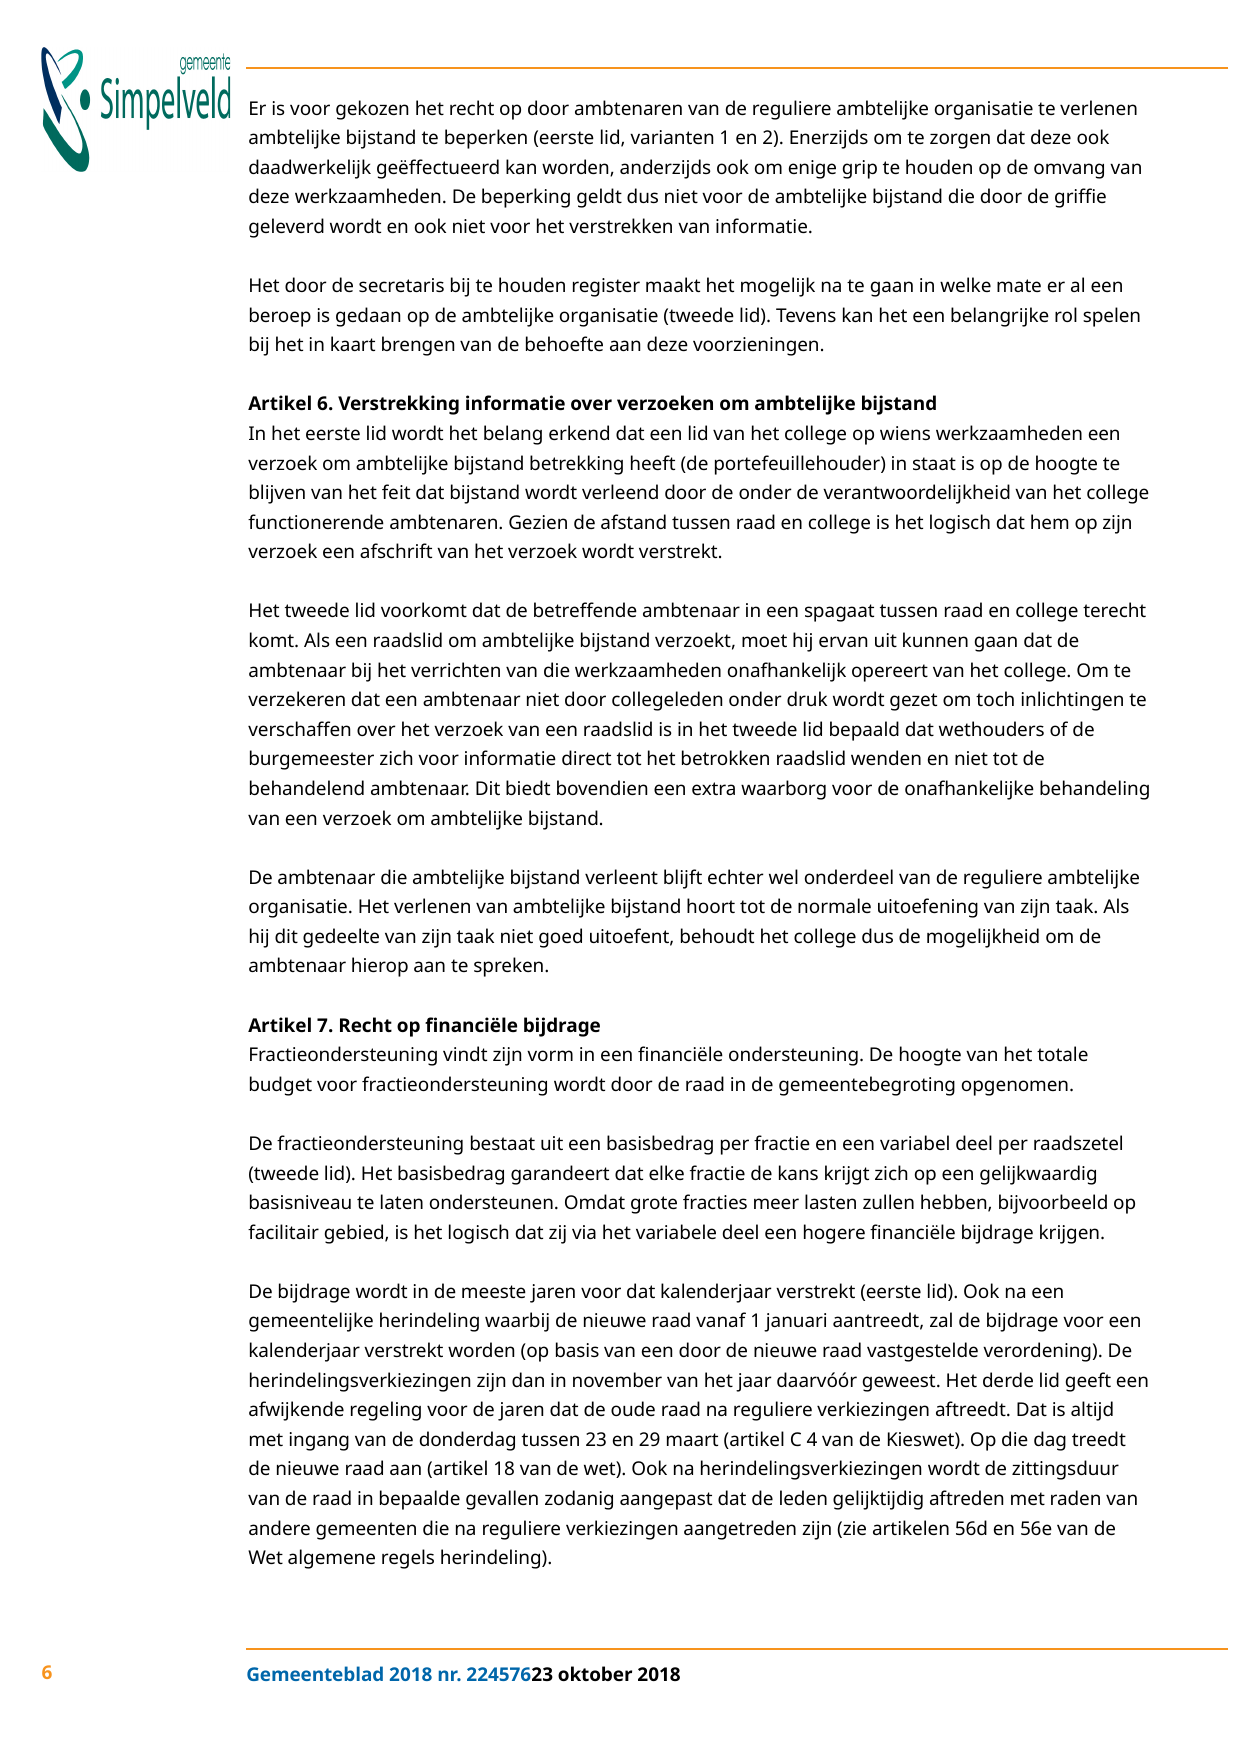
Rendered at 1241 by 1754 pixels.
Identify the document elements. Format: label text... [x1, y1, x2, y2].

text In het eerste lid wordt het belang erkend dat een lid van het college op wiens werkzaamheden een verzoek om ambtelijke bijstand betrekking heeft (de portefeuillehouder) in staat is op de hoogte te blijven van het feit dat bijstand wordt verleend door de onder de verantwoordelijkheid van het college functionerende ambtenaren. Gezien de afstand tussen raad en college is het logisch dat hem op zijn verzoek een afschrift van het verzoek wordt verstrekt. [248, 420, 1152, 564]
picture [41, 47, 231, 172]
text Het door de secretaris bij te houden register maakt het mogelijk na te gaan in welke mate er al een beroep is gedaan op de ambtelijke organisatie (tweede lid). Tevens kan het een belangrijke rol spelen bij het in kaart brengen van de behoefte aan deze voorzieningen. [248, 272, 1152, 357]
text De bijdrage wordt in de meeste jaren voor dat kalenderjaar verstrekt (eerste lid). Ook na een gemeentelijke herindeling waarbij de nieuwe raad vanaf 1 januari aantreedt, zal de bijdrage voor een kalenderjaar verstrekt worden (op basis van een door de nieuwe raad vastgestelde verordening). De herindelingsverkiezingen zijn dan in november van het jaar daarvóór geweest. Het derde lid geeft een afwijkende regeling voor de jaren dat de oude raad na reguliere verkiezingen aftreedt. Dat is altijd met ingang van de donderdag tussen 23 en 29 maart (artikel C 4 van de Kieswet). Op die dag treedt de nieuwe raad aan (artikel 18 van de wet). Ook na herindelingsverkiezingen wordt de zittingsduur van de raad in bepaalde gevallen zodanig aangepast dat de leden gelijktijdig aftreden met raden van andere gemeenten die na reguliere verkiezingen aangetreden zijn (zie artikelen 56d en 56e van de Wet algemene regels herindeling). [248, 1278, 1152, 1570]
text Er is voor gekozen het recht op door ambtenaren van de reguliere ambtelijke organisatie te verlenen ambtelijke bijstand te beperken (eerste lid, varianten 1 en 2). Enerzijds om te zorgen dat deze ook daadwerkelijk geëffectueerd kan worden, anderzijds ook om enige grip te houden op de omvang van deze werkzaamheden. De beperking geldt dus niet voor de ambtelijke bijstand die door de griffie geleverd wordt en ook niet voor het verstrekken van informatie. [248, 95, 1152, 239]
text De fractieondersteuning bestaat uit een basisbedrag per fractie en een variabel deel per raadszetel (tweede lid). Het basisbedrag garandeert dat elke fractie de kans krijgt zich op een gelijkwaardig basisniveau te laten ondersteunen. Omdat grote fracties meer lasten zullen hebben, bijvoorbeeld op facilitair gebied, is het logisch dat zij via het variabele deel een hogere financiële bijdrage krijgen. [248, 1130, 1152, 1245]
text Artikel 6. Verstrekking informatie over verzoeken om ambtelijke bijstand [248, 391, 1152, 416]
text Fractieondersteuning vindt zijn vorm in een financiële ondersteuning. De hoogte van het totale budget voor fractieondersteuning wordt door de raad in de gemeentebegroting opgenomen. [248, 1041, 1152, 1097]
text Artikel 7. Recht op financiële bijdrage [248, 1012, 1152, 1038]
text De ambtenaar die ambtelijke bijstand verleent blijft echter wel onderdeel van de reguliere ambtelijke organisatie. Het verlenen van ambtelijke bijstand hoort tot de normale uitoefening van zijn taak. Als hij dit gedeelte van zijn taak niet goed uitoefent, behoudt het college dus de mogelijkheid om de ambtenaar hierop aan te spreken. [248, 864, 1152, 978]
text Het tweede lid voorkomt dat de betreffende ambtenaar in een spagaat tussen raad en college terecht komt. Als een raadslid om ambtelijke bijstand verzoekt, moet hij ervan uit kunnen gaan dat de ambtenaar bij het verrichten van die werkzaamheden onafhankelijk opereert van het college. Om te verzekeren dat een ambtenaar niet door collegeleden onder druk wordt gezet om toch inlichtingen te verschaffen over het verzoek van een raadslid is in het tweede lid bepaald dat wethouders of de burgemeester zich voor informatie direct tot het betrokken raadslid wenden en niet tot de behandelend ambtenaar. Dit biedt bovendien een extra waarborg voor de onafhankelijke behandeling van een verzoek om ambtelijke bijstand. [248, 598, 1152, 831]
